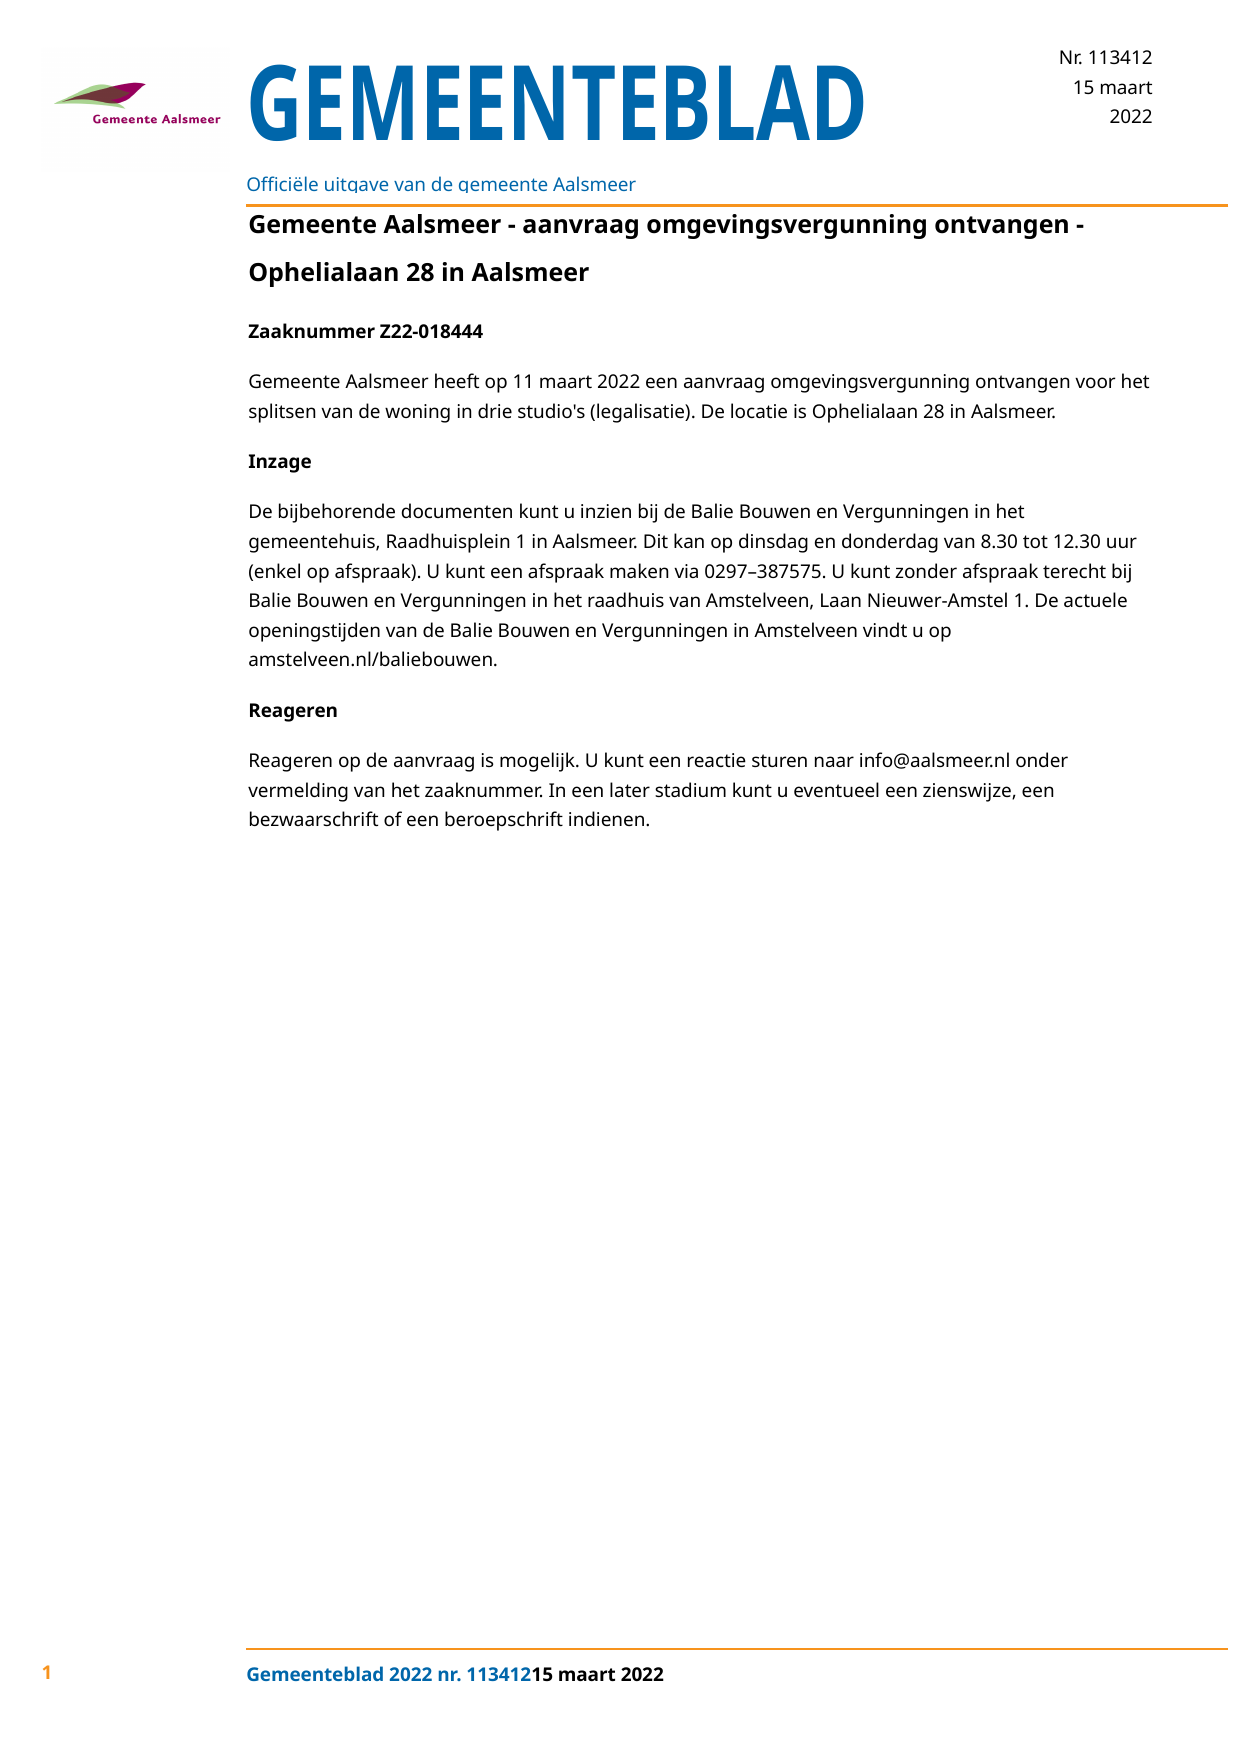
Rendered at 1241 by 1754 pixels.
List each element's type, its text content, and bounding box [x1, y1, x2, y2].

text Inzage [248, 448, 1152, 474]
text Reageren op de aanvraag is mogelijk. U kunt een reactie sturen naar info@aalsmeer.nl onder vermelding van het zaaknummer. In een later stadium kunt u eventueel een zienswijze, een bezwaarschrift of een beroepschrift indienen. [248, 747, 1152, 832]
text Zaaknummer Z22-018444 [248, 318, 1152, 344]
text Gemeente Aalsmeer - aanvraag omgevingsvergunning ontvangen - Ophelialaan 28 in Aalsmeer [248, 207, 1152, 288]
text De bijbehorende documenten kunt u inzien bij de Balie Bouwen en Vergunningen in het gemeentehuis, Raadhuisplein 1 in Aalsmeer. Dit kan op dinsdag en donderdag van 8.30 tot 12.30 uur (enkel op afspraak). U kunt een afspraak maken via 0297–387575. U kunt zonder afspraak terecht bij Balie Bouwen en Vergunningen in het raadhuis van Amstelveen, Laan Nieuwer-Amstel 1. De actuele openingstijden van de Balie Bouwen en Vergunningen in Amstelveen vindt u op amstelveen.nl/baliebouwen. [248, 499, 1152, 672]
text Reageren [248, 697, 1152, 723]
text Gemeente Aalsmeer heeft op 11 maart 2022 een aanvraag omgevingsvergunning ontvangen voor het splitsen van de woning in drie studio's (legalisatie). De locatie is Ophelialaan 28 in Aalsmeer. [248, 368, 1152, 424]
picture [41, 47, 231, 172]
